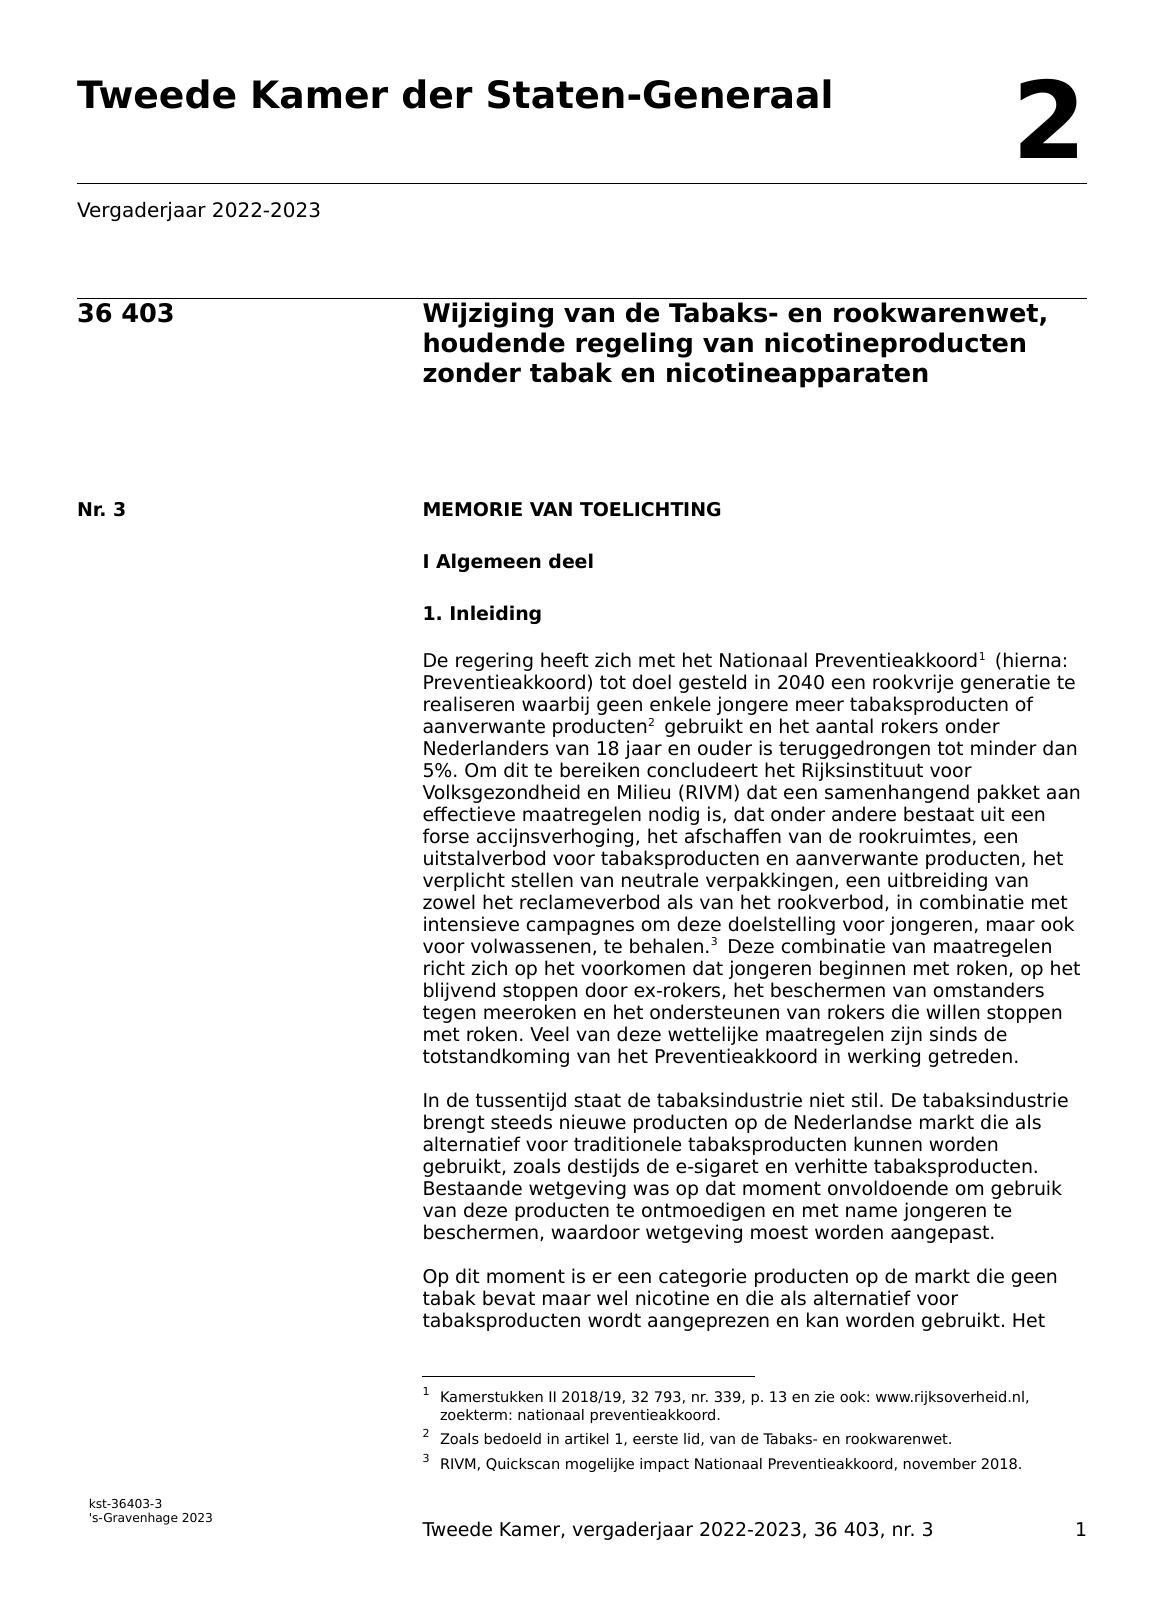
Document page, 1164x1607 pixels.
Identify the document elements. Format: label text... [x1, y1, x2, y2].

table_header Tweede Kamer der Staten-Generaal [77, 59, 886, 183]
subtitle 36 403 Wijziging van de Tabaks- en rookwarenwet, houdende regeling van nicotineproducten zonder tabak en nicotineapparaten [77, 299, 1087, 388]
table_header 2 [886, 59, 1087, 183]
text RIVM, Quickscan mogelijke impact Nationaal Preventieakkoord, november 2018. [422, 1452, 1087, 1474]
text Zoals bedoeld in artikel 1, eerste lid, van de Tabaks- en rookwarenwet. [422, 1427, 1087, 1449]
text Kamerstukken II 2018/19, 32 793, nr. 339, p. 13 en zie ook: www.rijksoverheid.nl, zoekterm: nationaal preventieakkoord. [422, 1385, 1087, 1424]
subtitle Nr. 3 MEMORIE VAN TOELICHTING [77, 499, 1087, 521]
text In de tussentijd staat de tabaksindustrie niet stil. De tabaksindustrie brengt steeds nieuwe producten op de Nederlandse markt die als alternatief voor traditionele tabaksproducten kunnen worden gebruikt, zoals destijds de e-sigaret en verhitte tabaksproducten. Bestaande wetgeving was op dat moment onvoldoende om gebruik van deze producten te ontmoedigen en met name jongeren te beschermen, waardoor wetgeving moest worden aangepast. [422, 1090, 1087, 1244]
subtitle I Algemeen deel [422, 551, 1087, 573]
text 's-Gravenhage 2023 [88, 1511, 323, 1525]
text De regering heeft zich met het Nationaal Preventieakkoord (hierna: Preventieakkoord) tot doel gesteld in 2040 een rookvrije generatie te realiseren waarbij geen enkele jongere meer tabaksproducten of aanverwante producten gebruikt en het aantal rokers onder Nederlanders van 18 jaar en ouder is teruggedrongen tot minder dan 5%. Om dit te bereiken concludeert het Rijksinstituut voor Volksgezondheid en Milieu (RIVM) dat een samenhangend pakket aan effectieve maatregelen nodig is, dat onder andere bestaat uit een forse accijnsverhoging, het afschaffen van de rookruimtes, een uitstalverbod voor tabaksproducten en aanverwante producten, het verplicht stellen van neutrale verpakkingen, een uitbreiding van zowel het reclameverbod als van het rookverbod, in combinatie met intensieve campagnes om deze doelstelling voor jongeren, maar ook voor volwassenen, te behalen. Deze combinatie van maatregelen richt zich op het voorkomen dat jongeren beginnen met roken, op het blijvend stoppen door ex-rokers, het beschermen van omstanders tegen meeroken en het ondersteunen van rokers die willen stoppen met roken. Veel van deze wettelijke maatregelen zijn sinds de totstandkoming van het Preventieakkoord in werking getreden. [422, 650, 1087, 1068]
text Op dit moment is er een categorie producten op de markt die geen tabak bevat maar wel nicotine en die als alternatief voor tabaksproducten wordt aangeprezen en kan worden gebruikt. Het [422, 1266, 1087, 1332]
subtitle 1. Inleiding [422, 603, 1087, 625]
text kst-36403-3 [88, 1497, 323, 1511]
table_cell Vergaderjaar 2022-2023 [77, 184, 1087, 298]
